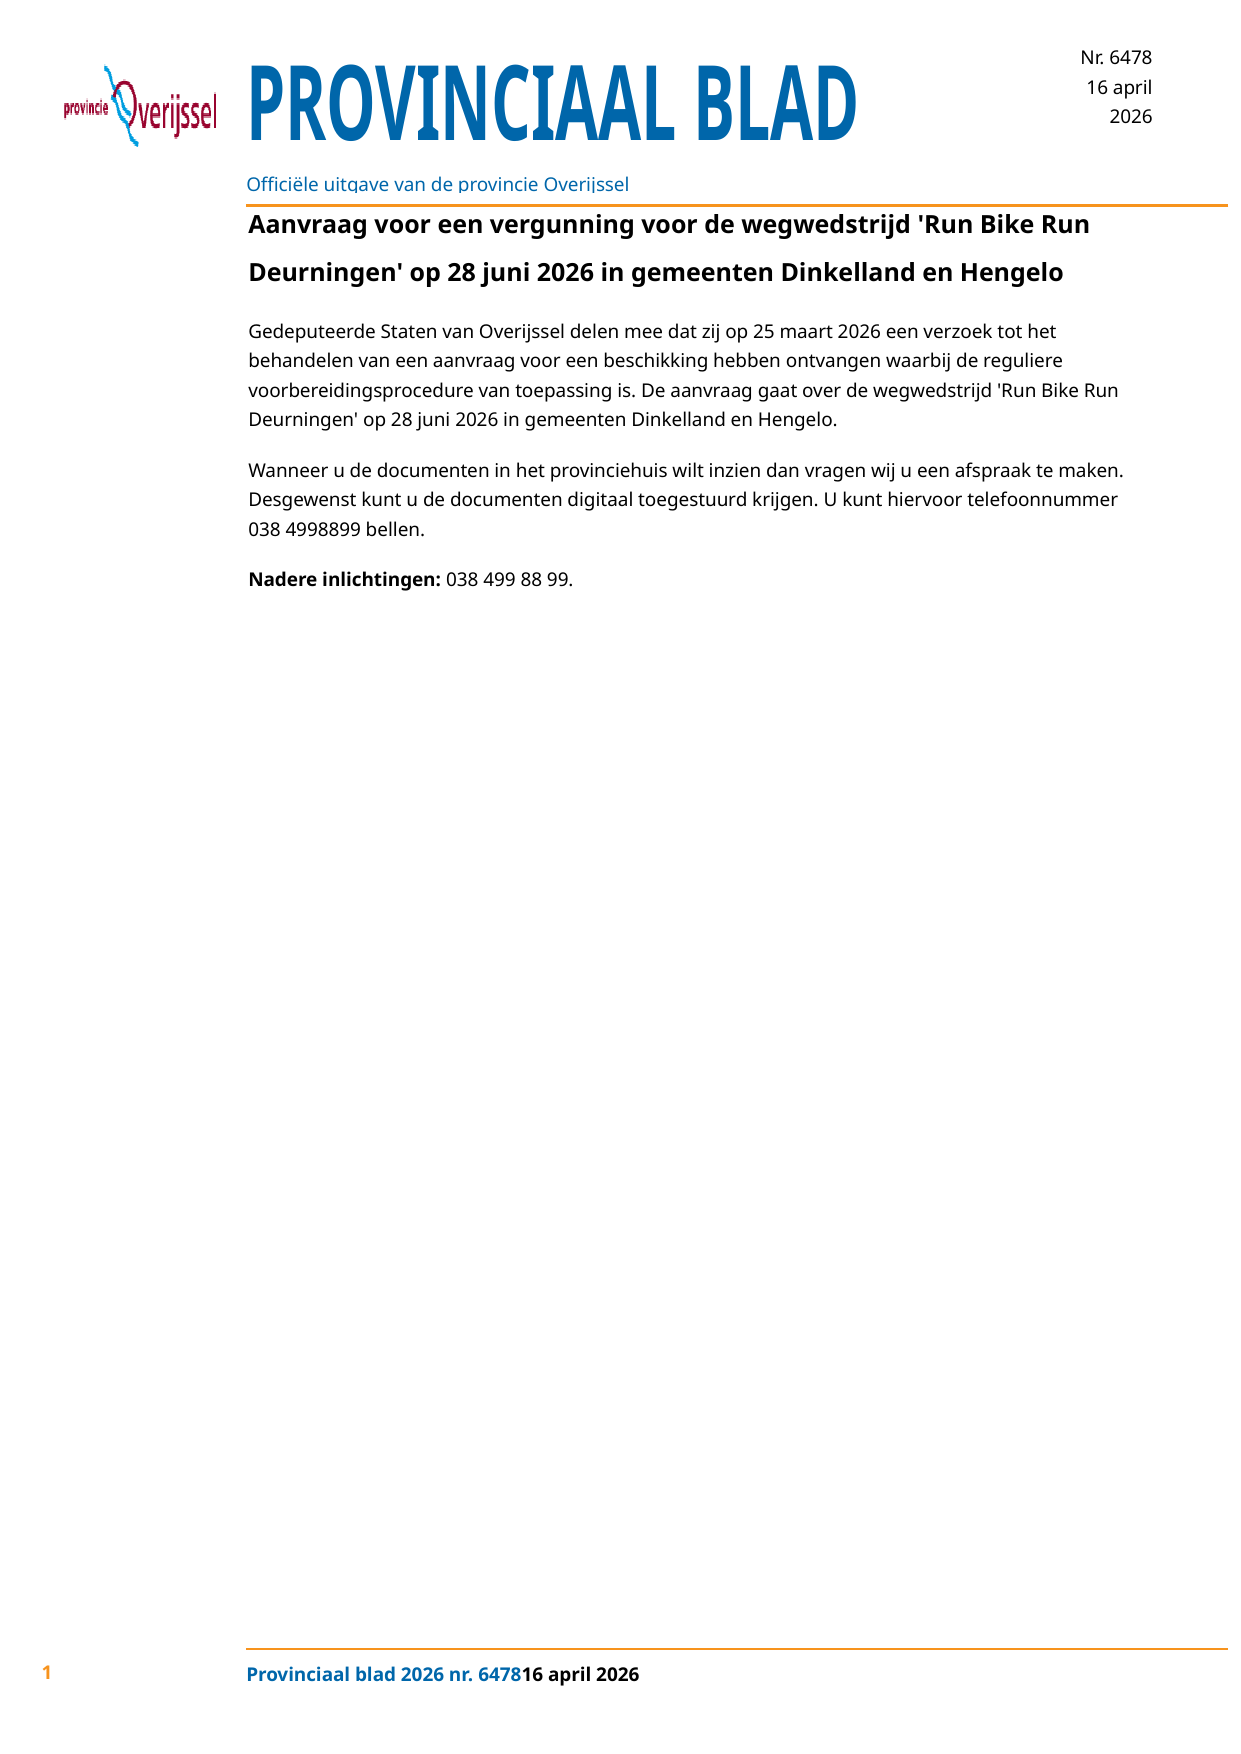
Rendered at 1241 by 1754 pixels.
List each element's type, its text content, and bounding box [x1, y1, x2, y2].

picture [41, 47, 231, 172]
text Nadere inlichtingen: 038 499 88 99. [248, 567, 1152, 592]
text Aanvraag voor een vergunning voor de wegwedstrijd 'Run Bike Run Deurningen' op 28 juni 2026 in gemeenten Dinkelland en Hengelo [248, 207, 1152, 288]
text Wanneer u de documenten in het provinciehuis wilt inzien dan vragen wij u een afspraak te maken. Desgewenst kunt u de documenten digitaal toegestuurd krijgen. U kunt hiervoor telefoonnummer 038 4998899 bellen. [248, 457, 1152, 542]
text Gedeputeerde Staten van Overijssel delen mee dat zij op 25 maart 2026 een verzoek tot het behandelen van een aanvraag voor een beschikking hebben ontvangen waarbij de reguliere voorbereidingsprocedure van toepassing is. De aanvraag gaat over de wegwedstrijd 'Run Bike Run Deurningen' op 28 juni 2026 in gemeenten Dinkelland en Hengelo. [248, 318, 1152, 432]
